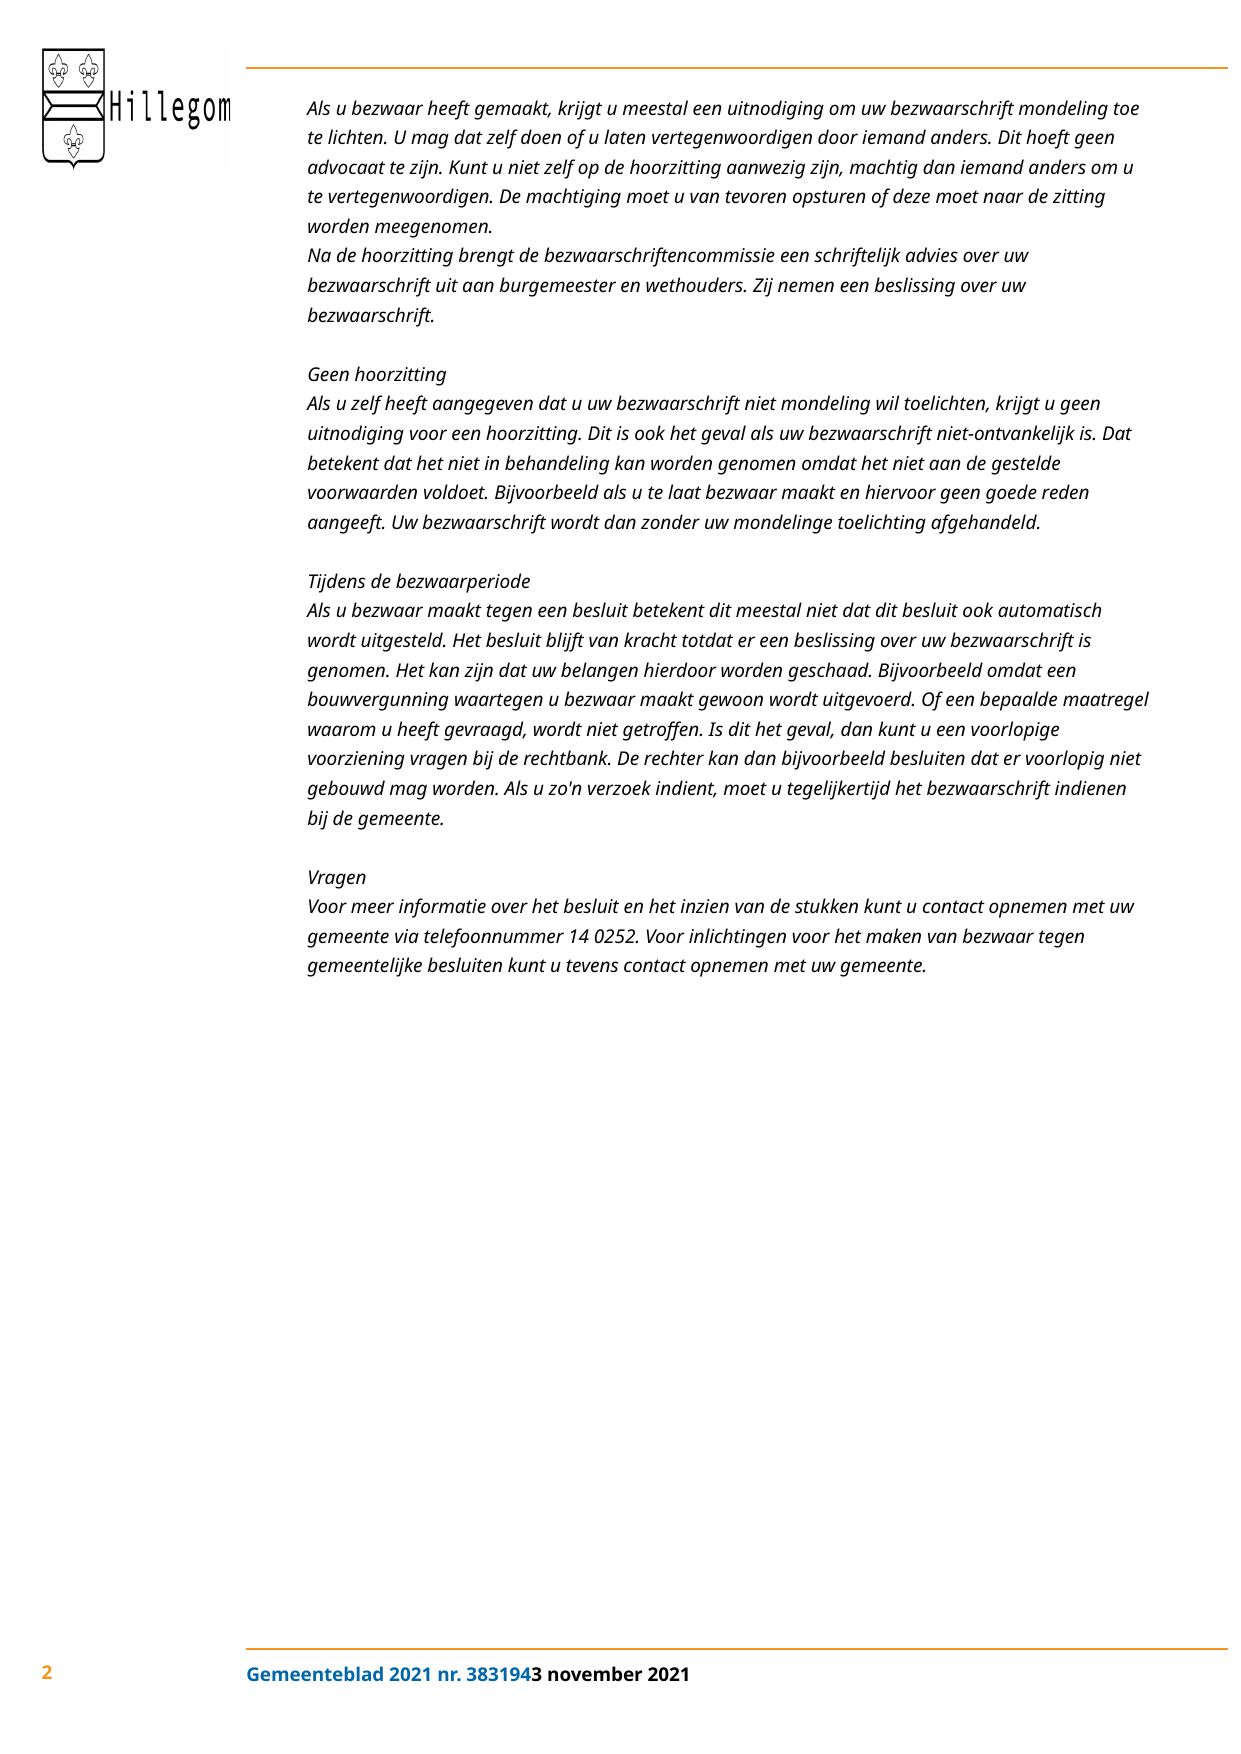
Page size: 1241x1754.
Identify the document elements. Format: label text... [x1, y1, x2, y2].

list Als u bezwaar heeft gemaakt, krijgt u meestal een uitnodiging om uw bezwaarschrift mondeling toe te lichten. U mag dat zelf doen of u laten vertegenwoordigen door iemand anders. Dit hoeft geen advocaat te zijn. Kunt u niet zelf op de hoorzitting aanwezig zijn, machtig dan iemand anders om u te vertegenwoordigen. De machtiging moet u van tevoren opsturen of deze moet naar de zitting worden meegenomen. [248, 95, 1152, 239]
list Voor meer informatie over het besluit en het inzien van de stukken kunt u contact opnemen met uw gemeente via telefoonnummer 14 0252. Voor inlichtingen voor het maken van bezwaar tegen gemeentelijke besluiten kunt u tevens contact opnemen met uw gemeente. [248, 893, 1152, 978]
list Tijdens de bezwaarperiode [248, 568, 1152, 594]
list Als u zelf heeft aangegeven dat u uw bezwaarschrift niet mondeling wil toelichten, krijgt u geen uitnodiging voor een hoorzitting. Dit is ook het geval als uw bezwaarschrift niet-ontvankelijk is. Dat betekent dat het niet in behandeling kan worden genomen omdat het niet aan de gestelde voorwaarden voldoet. Bijvoorbeeld als u te laat bezwaar maakt en hiervoor geen goede reden aangeeft. Uw bezwaarschrift wordt dan zonder uw mondelinge toelichting afgehandeld. [248, 391, 1152, 535]
list Als u bezwaar maakt tegen een besluit betekent dit meestal niet dat dit besluit ook automatisch wordt uitgesteld. Het besluit blijft van kracht totdat er een beslissing over uw bezwaarschrift is genomen. Het kan zijn dat uw belangen hierdoor worden geschaad. Bijvoorbeeld omdat een bouwvergunning waartegen u bezwaar maakt gewoon wordt uitgevoerd. Of een bepaalde maatregel waarom u heeft gevraagd, wordt niet getroffen. Is dit het geval, dan kunt u een voorlopige voorziening vragen bij de rechtbank. De rechter kan dan bijvoorbeeld besluiten dat er voorlopig niet gebouwd mag worden. Als u zo'n verzoek indient, moet u tegelijkertijd het bezwaarschrift indienen bij de gemeente. [248, 598, 1152, 831]
list Geen hoorzitting [248, 361, 1152, 387]
list Na de hoorzitting brengt de bezwaarschriftencommissie een schriftelijk advies over uw bezwaarschrift uit aan burgemeester en wethouders. Zij nemen een beslissing over uw bezwaarschrift. [248, 243, 1152, 328]
list Vragen [248, 864, 1152, 890]
picture [41, 47, 231, 172]
